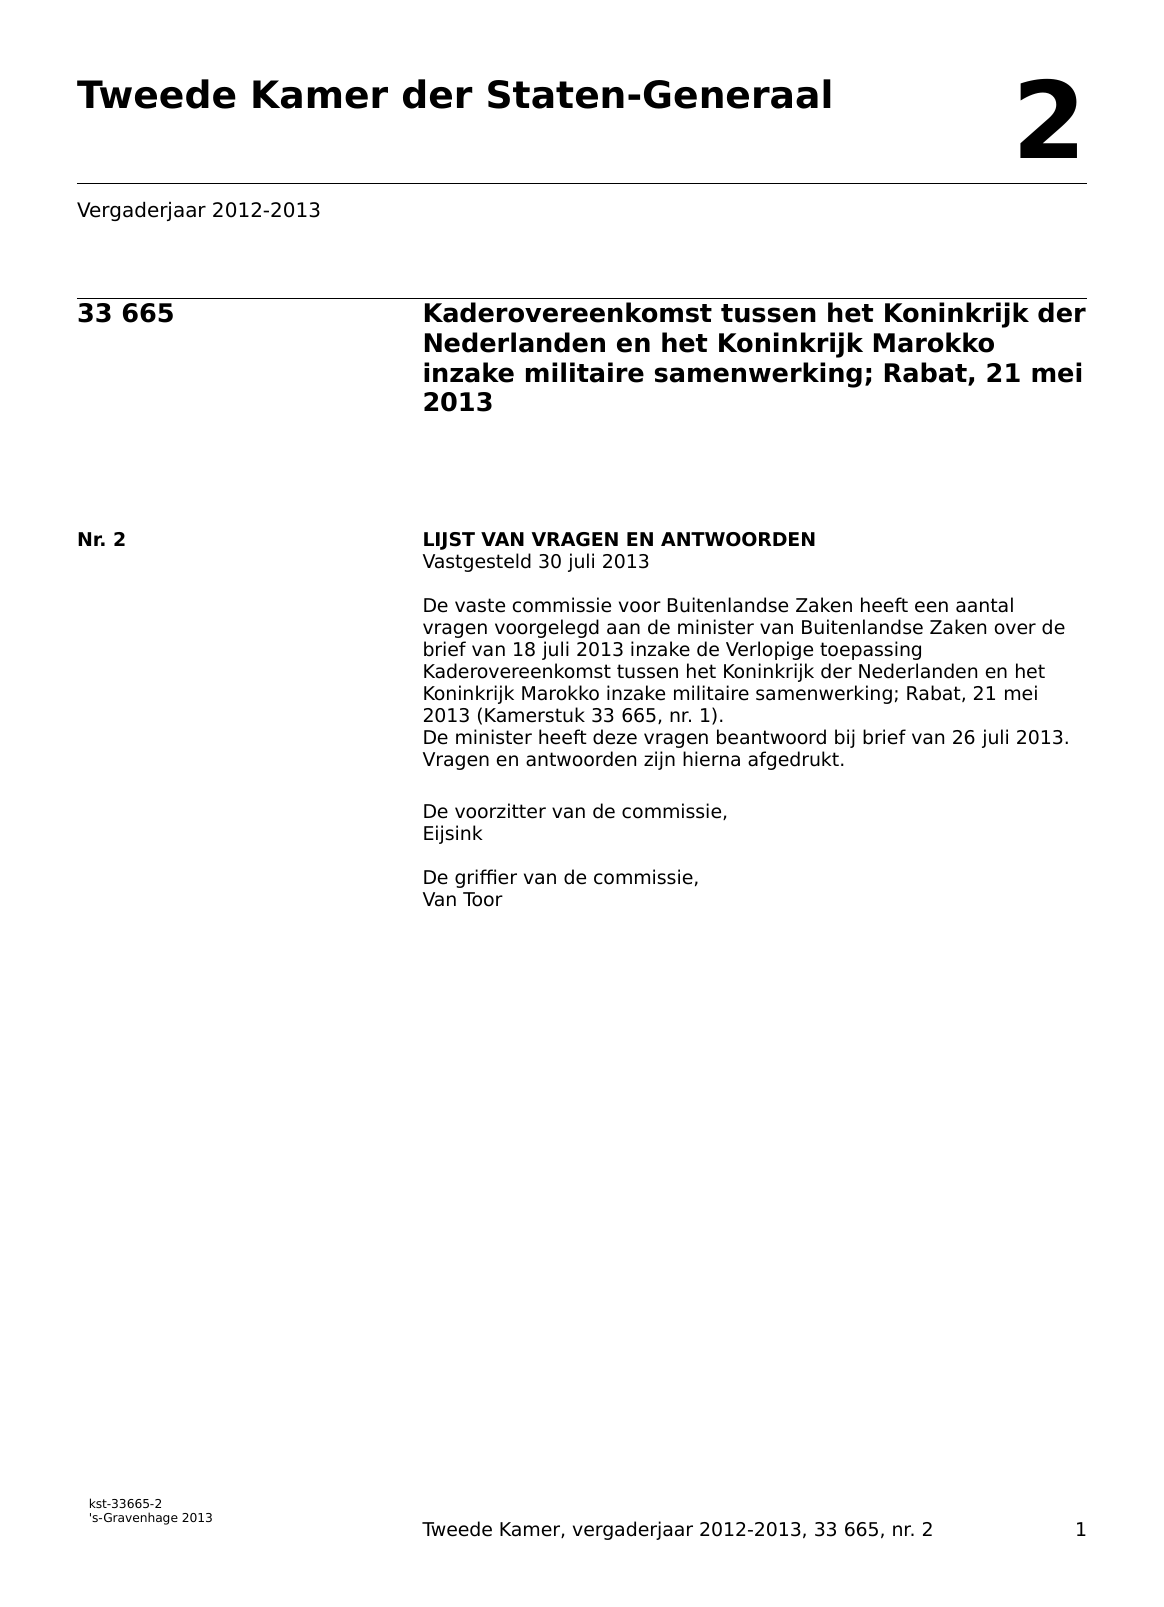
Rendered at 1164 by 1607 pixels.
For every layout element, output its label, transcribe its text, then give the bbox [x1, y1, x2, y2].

text De minister heeft deze vragen beantwoord bij brief van 26 juli 2013. Vragen en antwoorden zijn hierna afgedrukt. [422, 727, 1087, 771]
table_header 2 [886, 59, 1087, 183]
text kst-33665-2 [88, 1497, 323, 1511]
text Vastgesteld 30 juli 2013 [422, 551, 1087, 573]
table_header Tweede Kamer der Staten-Generaal [77, 59, 886, 183]
subtitle Nr. 2 LIJST VAN VRAGEN EN ANTWOORDEN [77, 529, 1087, 551]
subtitle 33 665 Kaderovereenkomst tussen het Koninkrijk der Nederlanden en het Koninkrijk Marokko inzake militaire samenwerking; Rabat, 21 mei 2013 [77, 299, 1087, 418]
table_cell Vergaderjaar 2012-2013 [77, 184, 1087, 298]
text 's-Gravenhage 2013 [88, 1511, 323, 1525]
text De voorzitter van de commissie, Eijsink [422, 801, 1087, 845]
text De vaste commissie voor Buitenlandse Zaken heeft een aantal vragen voorgelegd aan de minister van Buitenlandse Zaken over de brief van 18 juli 2013 inzake de Verlopige toepassing Kaderovereenkomst tussen het Koninkrijk der Nederlanden en het Koninkrijk Marokko inzake militaire samenwerking; Rabat, 21 mei 2013 (Kamerstuk 33 665, nr. 1). [422, 595, 1087, 727]
text De griffier van de commissie, Van Toor [422, 867, 1087, 911]
